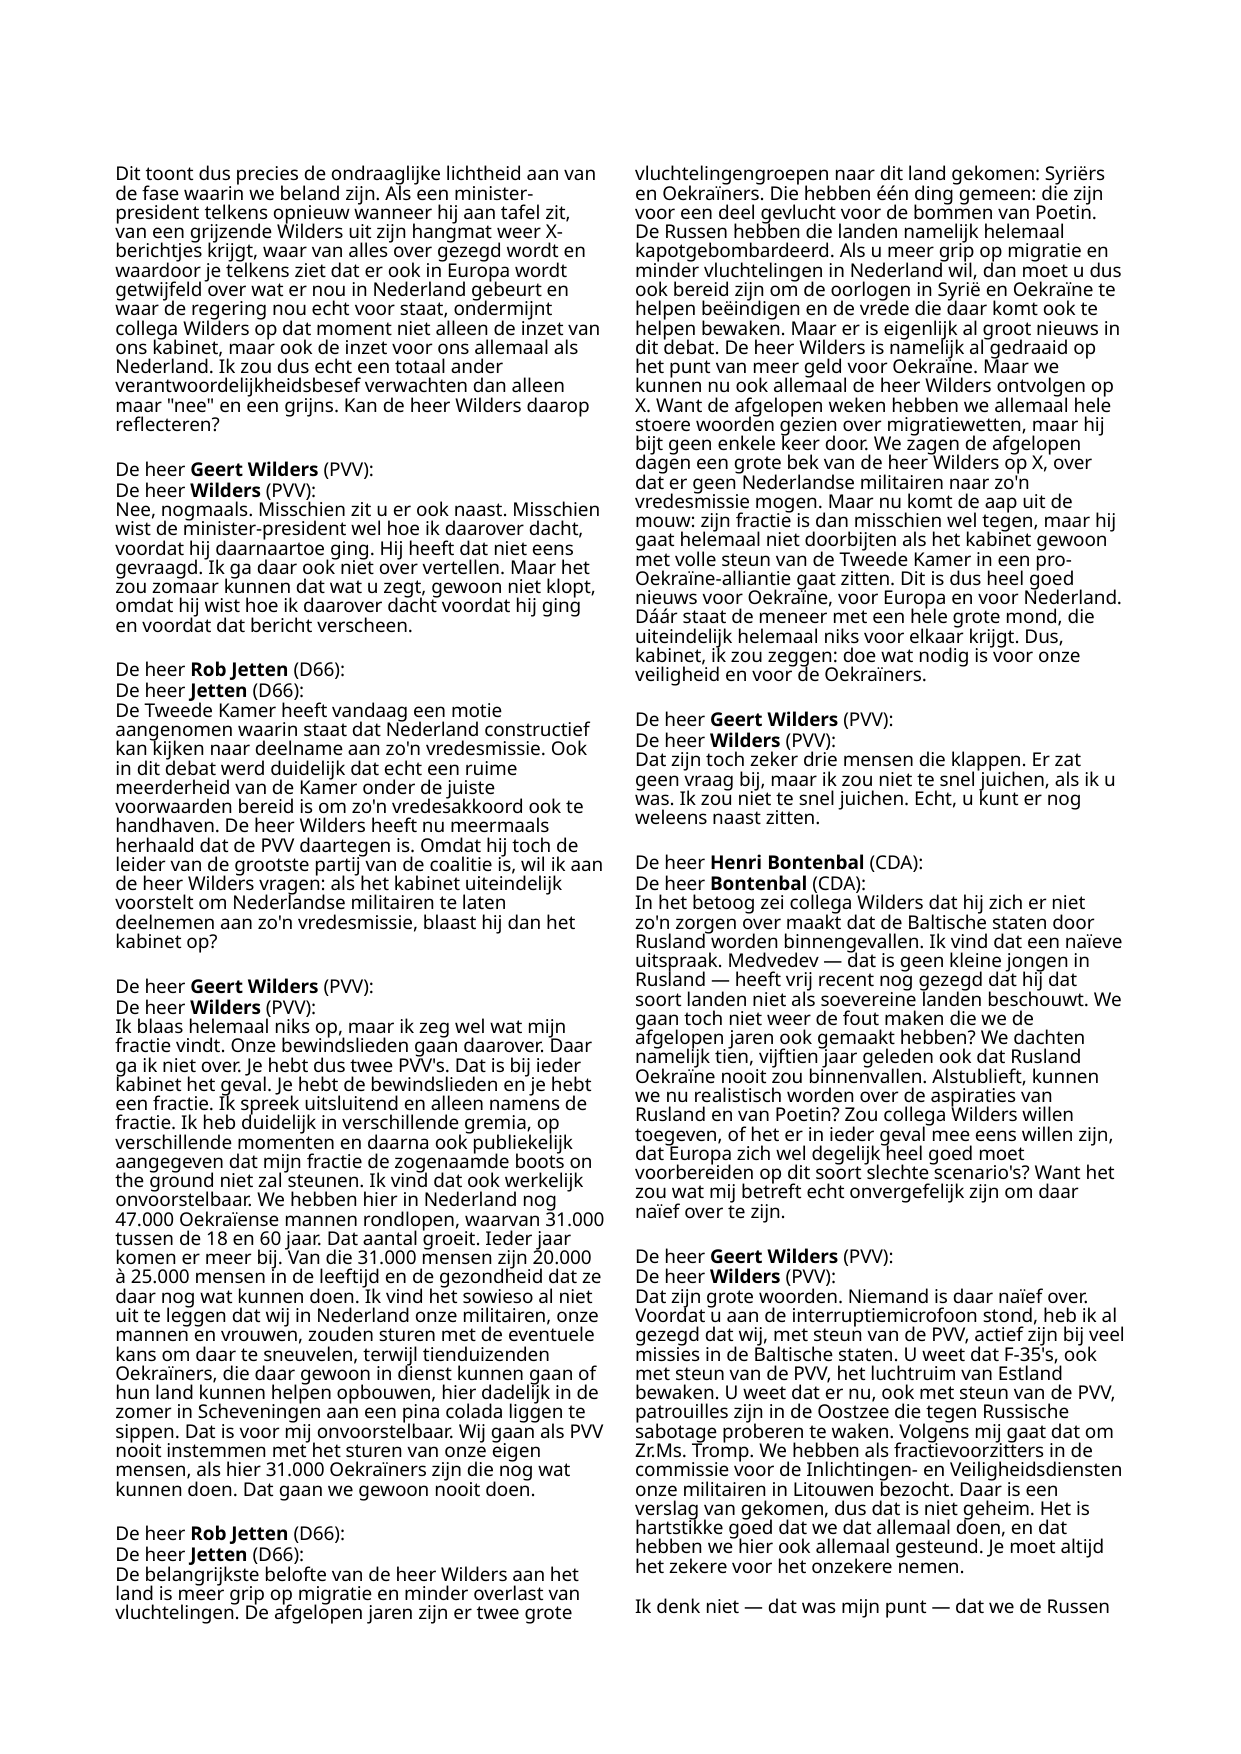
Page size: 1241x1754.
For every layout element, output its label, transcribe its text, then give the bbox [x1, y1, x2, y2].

text De belangrijkste belofte van de heer Wilders aan het land is meer grip op migratie en minder overlast van vluchtelingen. De afgelopen jaren zijn er twee grote [115, 1566, 605, 1623]
text In het betoog zei collega Wilders dat hij zich er niet zo'n zorgen over maakt dat de Baltische staten door Rusland worden binnengevallen. Ik vind dat een naïeve uitspraak. Medvedev — dat is geen kleine jongen in Rusland — heeft vrij recent nog gezegd dat hij dat soort landen niet als soevereine landen beschouwt. We gaan toch niet weer de fout maken die we de afgelopen jaren ook gemaakt hebben? We dachten namelijk tien, vijftien jaar geleden ook dat Rusland Oekraïne nooit zou binnenvallen. Alstublieft, kunnen we nu realistisch worden over de aspiraties van Rusland en van Poetin? Zou collega Wilders willen toegeven, of het er in ieder geval mee eens willen zijn, dat Europa zich wel degelijk heel goed moet voorbereiden op dit soort slechte scenario's? Want het zou wat mij betreft echt onvergefelijk zijn om daar naïef over te zijn. [635, 894, 1125, 1222]
text De heer Bontenbal (CDA): [635, 875, 1125, 894]
text Nee, nogmaals. Misschien zit u er ook naast. Misschien wist de minister-president wel hoe ik daarover dacht, voordat hij daarnaartoe ging. Hij heeft dat niet eens gevraagd. Ik ga daar ook niet over vertellen. Maar het zou zomaar kunnen dat wat u zegt, gewoon niet klopt, omdat hij wist hoe ik daarover dacht voordat hij ging en voordat dat bericht verscheen. [115, 501, 605, 636]
text De heer Geert Wilders (PVV): [115, 456, 605, 482]
text De heer Rob Jetten (D66): [115, 1521, 605, 1546]
text De heer Wilders (PVV): [635, 1268, 1125, 1288]
text Dat zijn toch zeker drie mensen die klappen. Er zat geen vraag bij, maar ik zou niet te snel juichen, als ik u was. Ik zou niet te snel juichen. Echt, u kunt er nog weleens naast zitten. [635, 751, 1125, 828]
text De heer Rob Jetten (D66): [115, 657, 605, 682]
text De heer Jetten (D66): [115, 1546, 605, 1566]
text De heer Geert Wilders (PVV): [635, 706, 1125, 732]
text Dat zijn grote woorden. Niemand is daar naïef over. Voordat u aan de interruptiemicrofoon stond, heb ik al gezegd dat wij, met steun van de PVV, actief zijn bij veel missies in de Baltische staten. U weet dat F-35's, ook met steun van de PVV, het luchtruim van Estland bewaken. U weet dat er nu, ook met steun van de PVV, patrouilles zijn in de Oostzee die tegen Russische sabotage proberen te waken. Volgens mij gaat dat om Zr.Ms. Tromp. We hebben als fractievoorzitters in de commissie voor de Inlichtingen- en Veiligheidsdiensten onze militairen in Litouwen bezocht. Daar is een verslag van gekomen, dus dat is niet geheim. Het is hartstikke goed dat we dat allemaal doen, en dat hebben we hier ook allemaal gesteund. Je moet altijd het zekere voor het onzekere nemen. [635, 1288, 1125, 1577]
text Ik denk niet — dat was mijn punt — dat we de Russen [635, 1598, 1125, 1617]
text vluchtelingengroepen naar dit land gekomen: Syriërs en Oekraïners. Die hebben één ding gemeen: die zijn voor een deel gevlucht voor de bommen van Poetin. De Russen hebben die landen namelijk helemaal kapotgebombardeerd. Als u meer grip op migratie en minder vluchtelingen in Nederland wil, dan moet u dus ook bereid zijn om de oorlogen in Syrië en Oekraïne te helpen beëindigen en de vrede die daar komt ook te helpen bewaken. Maar er is eigenlijk al groot nieuws in dit debat. De heer Wilders is namelijk al gedraaid op het punt van meer geld voor Oekraïne. Maar we kunnen nu ook allemaal de heer Wilders ontvolgen op X. Want de afgelopen weken hebben we allemaal hele stoere woorden gezien over migratiewetten, maar hij bijt geen enkele keer door. We zagen de afgelopen dagen een grote bek van de heer Wilders op X, over dat er geen Nederlandse militairen naar zo'n vredesmissie mogen. Maar nu komt de aap uit de mouw: zijn fractie is dan misschien wel tegen, maar hij gaat helemaal niet doorbijten als het kabinet gewoon met volle steun van de Tweede Kamer in een pro-Oekraïne-alliantie gaat zitten. Dit is dus heel goed nieuws voor Oekraïne, voor Europa en voor Nederland. Dáár staat de meneer met een hele grote mond, die uiteindelijk helemaal niks voor elkaar krijgt. Dus, kabinet, ik zou zeggen: doe wat nodig is voor onze veiligheid en voor de Oekraïners. [635, 165, 1125, 686]
text De heer Henri Bontenbal (CDA): [635, 849, 1125, 875]
text De heer Geert Wilders (PVV): [115, 973, 605, 999]
text De heer Geert Wilders (PVV): [635, 1243, 1125, 1268]
text De Tweede Kamer heeft vandaag een motie aangenomen waarin staat dat Nederland constructief kan kijken naar deelname aan zo'n vredesmissie. Ook in dit debat werd duidelijk dat echt een ruime meerderheid van de Kamer onder de juiste voorwaarden bereid is om zo'n vredesakkoord ook te handhaven. De heer Wilders heeft nu meermaals herhaald dat de PVV daartegen is. Omdat hij toch de leider van de grootste partij van de coalitie is, wil ik aan de heer Wilders vragen: als het kabinet uiteindelijk voorstelt om Nederlandse militairen te laten deelnemen aan zo'n vredesmissie, blaast hij dan het kabinet op? [115, 702, 605, 952]
text De heer Jetten (D66): [115, 682, 605, 702]
text Dit toont dus precies de ondraaglijke lichtheid aan van de fase waarin we beland zijn. Als een minister-president telkens opnieuw wanneer hij aan tafel zit, van een grijzende Wilders uit zijn hangmat weer X-berichtjes krijgt, waar van alles over gezegd wordt en waardoor je telkens ziet dat er ook in Europa wordt getwijfeld over wat er nou in Nederland gebeurt en waar de regering nou echt voor staat, ondermijnt collega Wilders op dat moment niet alleen de inzet van ons kabinet, maar ook de inzet voor ons allemaal als Nederland. Ik zou dus echt een totaal ander verantwoordelijkheidsbesef verwachten dan alleen maar "nee" en een grijns. Kan de heer Wilders daarop reflecteren? [115, 165, 605, 435]
text De heer Wilders (PVV): [115, 482, 605, 501]
text De heer Wilders (PVV): [115, 999, 605, 1018]
text Ik blaas helemaal niks op, maar ik zeg wel wat mijn fractie vindt. Onze bewindslieden gaan daarover. Daar ga ik niet over. Je hebt dus twee PVV's. Dat is bij ieder kabinet het geval. Je hebt de bewindslieden en je hebt een fractie. Ik spreek uitsluitend en alleen namens de fractie. Ik heb duidelijk in verschillende gremia, op verschillende momenten en daarna ook publiekelijk aangegeven dat mijn fractie de zogenaamde boots on the ground niet zal steunen. Ik vind dat ook werkelijk onvoorstelbaar. We hebben hier in Nederland nog 47.000 Oekraïense mannen rondlopen, waarvan 31.000 tussen de 18 en 60 jaar. Dat aantal groeit. Ieder jaar komen er meer bij. Van die 31.000 mensen zijn 20.000 à 25.000 mensen in de leeftijd en de gezondheid dat ze daar nog wat kunnen doen. Ik vind het sowieso al niet uit te leggen dat wij in Nederland onze militairen, onze mannen en vrouwen, zouden sturen met de eventuele kans om daar te sneuvelen, terwijl tienduizenden Oekraïners, die daar gewoon in dienst kunnen gaan of hun land kunnen helpen opbouwen, hier dadelijk in de zomer in Scheveningen aan een pina colada liggen te sippen. Dat is voor mij onvoorstelbaar. Wij gaan als PVV nooit instemmen met het sturen van onze eigen mensen, als hier 31.000 Oekraïners zijn die nog wat kunnen doen. Dat gaan we gewoon nooit doen. [115, 1018, 605, 1500]
text De heer Wilders (PVV): [635, 732, 1125, 751]
